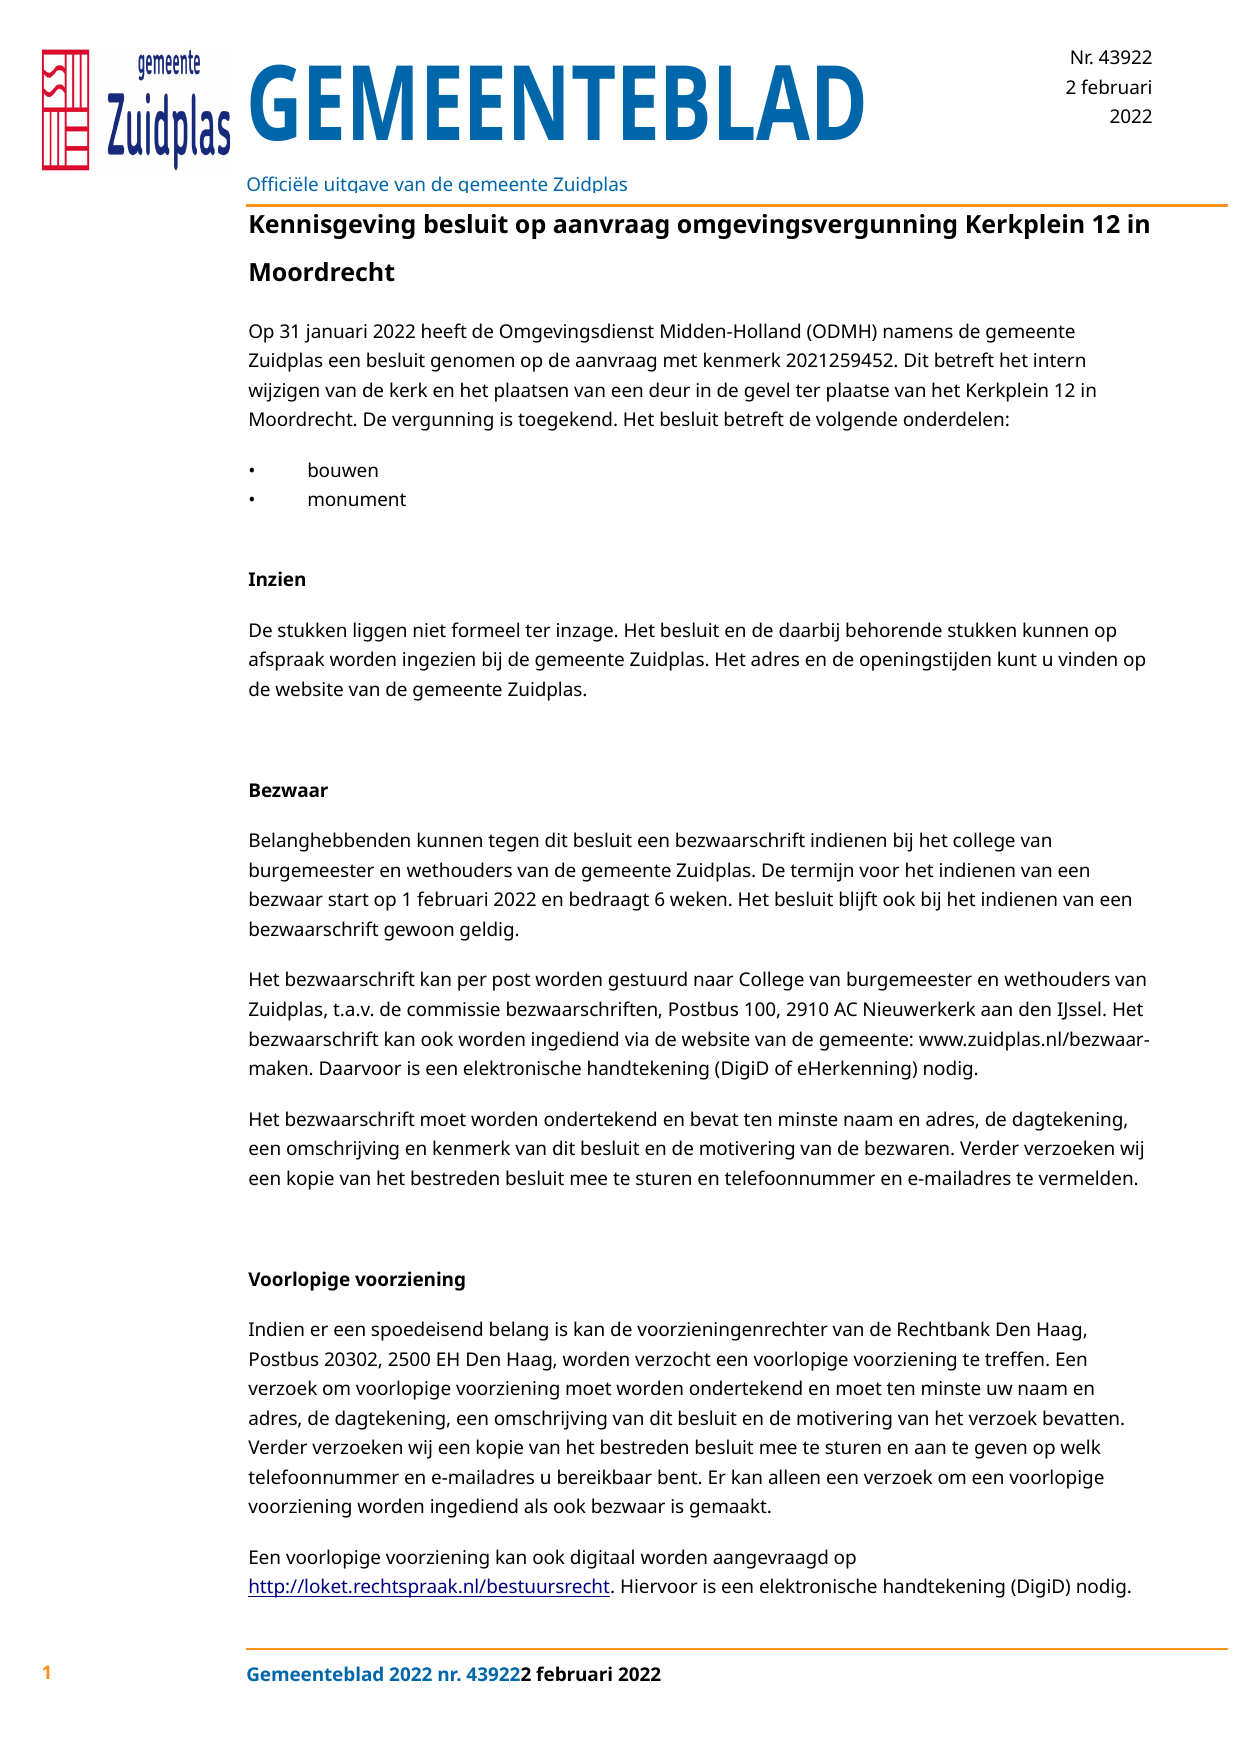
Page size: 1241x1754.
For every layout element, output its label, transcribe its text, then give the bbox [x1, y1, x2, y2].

text Kennisgeving besluit op aanvraag omgevingsvergunning Kerkplein 12 in Moordrecht [248, 207, 1152, 288]
picture [41, 47, 231, 172]
text De stukken liggen niet formeel ter inzage. Het besluit en de daarbij behorende stukken kunnen op afspraak worden ingezien bij de gemeente Zuidplas. Het adres en de openingstijden kunt u vinden op de website van de gemeente Zuidplas. [248, 617, 1152, 702]
list bouwen [248, 457, 1152, 483]
text Het bezwaarschrift kan per post worden gestuurd naar College van burgemeester en wethouders van Zuidplas, t.a.v. de commissie bezwaarschriften, Postbus 100, 2910 AC Nieuwerkerk aan den IJssel. Het bezwaarschrift kan ook worden ingediend via de website van de gemeente: www.zuidplas.nl/bezwaar-maken. Daarvoor is een elektronische handtekening (DigiD of eHerkenning) nodig. [248, 967, 1152, 1081]
text Een voorlopige voorziening kan ook digitaal worden aangevraagd op http://loket.rechtspraak.nl/bestuursrecht. Hiervoor is een elektronische handtekening (DigiD) nodig. [248, 1544, 1152, 1599]
text Belanghebbenden kunnen tegen dit besluit een bezwaarschrift indienen bij het college van burgemeester en wethouders van de gemeente Zuidplas. De termijn voor het indienen van een bezwaar start op 1 februari 2022 en bedraagt 6 weken. Het besluit blijft ook bij het indienen van een bezwaarschrift gewoon geldig. [248, 827, 1152, 942]
text Indien er een spoedeisend belang is kan de voorzieningenrechter van de Rechtbank Den Haag, Postbus 20302, 2500 EH Den Haag, worden verzocht een voorlopige voorziening te treffen. Een verzoek om voorlopige voorziening moet worden ondertekend en moet ten minste uw naam en adres, de dagtekening, een omschrijving van dit besluit en de motivering van het verzoek bevatten. Verder verzoeken wij een kopie van het bestreden besluit mee te sturen en aan te geven op welk telefoonnummer en e-mailadres u bereikbaar bent. Er kan alleen een verzoek om een voorlopige voorziening worden ingediend als ook bezwaar is gemaakt. [248, 1316, 1152, 1519]
text Bezwaar [248, 777, 1152, 803]
text Inzien [248, 567, 1152, 592]
text Voorlopige voorziening [248, 1266, 1152, 1292]
text Het bezwaarschrift moet worden ondertekend en bevat ten minste naam en adres, de dagtekening, een omschrijving en kenmerk van dit besluit en de motivering van de bezwaren. Verder verzoeken wij een kopie van het bestreden besluit mee te sturen en telefoonnummer en e-mailadres te vermelden. [248, 1106, 1152, 1191]
list monument [248, 487, 1152, 512]
text Op 31 januari 2022 heeft de Omgevingsdienst Midden-Holland (ODMH) namens de gemeente Zuidplas een besluit genomen op de aanvraag met kenmerk 2021259452. Dit betreft het intern wijzigen van de kerk en het plaatsen van een deur in de gevel ter plaatse van het Kerkplein 12 in Moordrecht. De vergunning is toegekend. Het besluit betreft de volgende onderdelen: [248, 318, 1152, 432]
